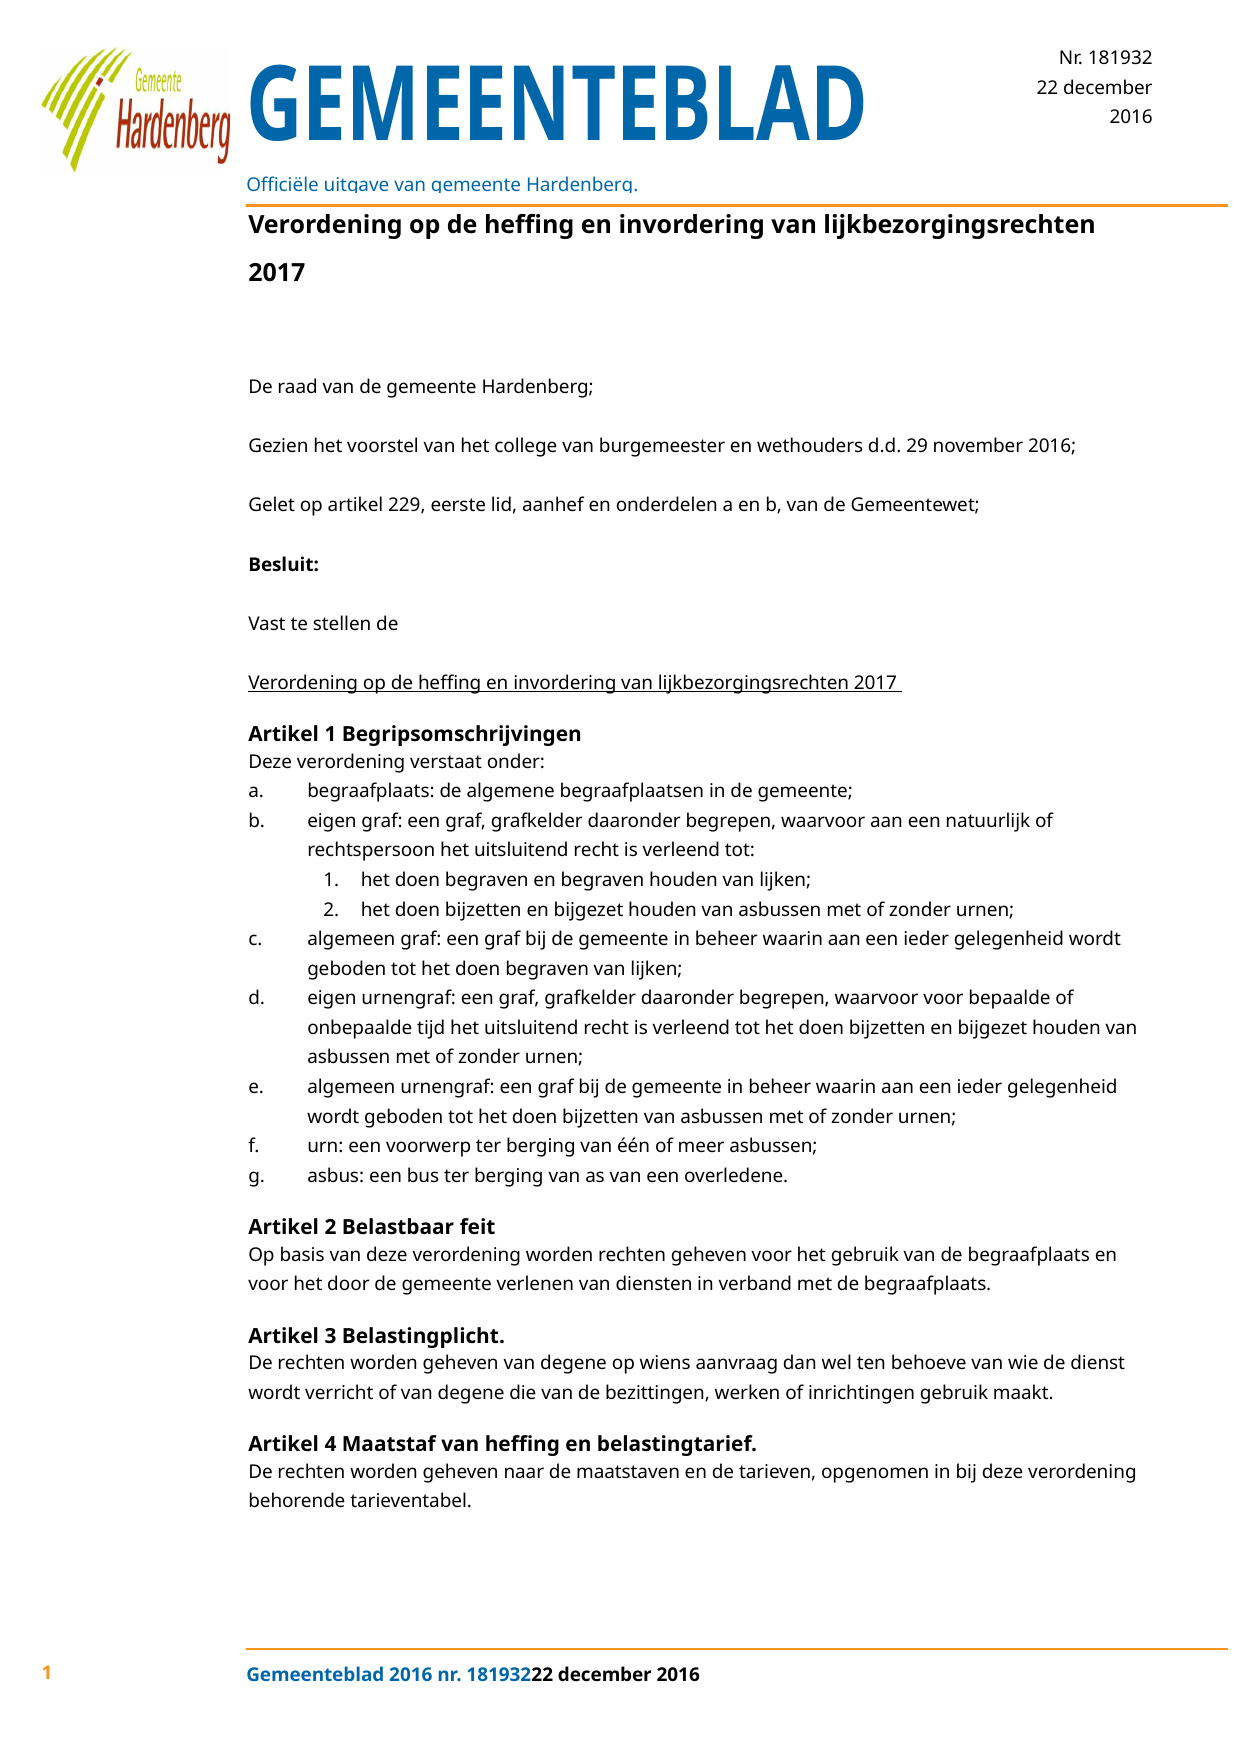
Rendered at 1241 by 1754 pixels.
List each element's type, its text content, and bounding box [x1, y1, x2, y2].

text Besluit: [248, 551, 1152, 576]
text De raad van de gemeente Hardenberg; [248, 373, 1152, 399]
text Artikel 3 Belastingplicht. [248, 1321, 1152, 1349]
text Deze verordening verstaat onder: [248, 748, 1152, 774]
list asbus: een bus ter berging van as van een overledene. [248, 1162, 1152, 1188]
list eigen graf: een graf, grafkelder daaronder begrepen, waarvoor aan een natuurlijk of rechtspersoon het uitsluitend recht is verleend tot: [248, 807, 1152, 862]
text Verordening op de heffing en invordering van lijkbezorgingsrechten 2017 [248, 207, 1152, 288]
text De rechten worden geheven van degene op wiens aanvraag dan wel ten behoeve van wie de dienst wordt verricht of van degene die van de bezittingen, werken of inrichtingen gebruik maakt. [248, 1349, 1152, 1405]
list algemeen graf: een graf bij de gemeente in beheer waarin aan een ieder gelegenheid wordt geboden tot het doen begraven van lijken; [248, 925, 1152, 981]
list het doen begraven en begraven houden van lijken; [323, 866, 1152, 892]
list eigen urnengraf: een graf, grafkelder daaronder begrepen, waarvoor voor bepaalde of onbepaalde tijd het uitsluitend recht is verleend tot het doen bijzetten en bijgezet houden van asbussen met of zonder urnen; [248, 984, 1152, 1069]
text Gezien het voorstel van het college van burgemeester en wethouders d.d. 29 november 2016; [248, 432, 1152, 458]
text De rechten worden geheven naar de maatstaven en de tarieven, opgenomen in bij deze verordening behorende tarieventabel. [248, 1458, 1152, 1513]
list urn: een voorwerp ter berging van één of meer asbussen; [248, 1132, 1152, 1158]
picture [41, 47, 231, 172]
text Artikel 2 Belastbaar feit [248, 1212, 1152, 1241]
list het doen bijzetten en bijgezet houden van asbussen met of zonder urnen; [323, 896, 1152, 922]
text Vast te stellen de [248, 610, 1152, 636]
text Artikel 1 Begripsomschrijvingen [248, 719, 1152, 748]
text Gelet op artikel 229, eerste lid, aanhef en onderdelen a en b, van de Gemeentewet; [248, 492, 1152, 517]
text Verordening op de heffing en invordering van lijkbezorgingsrechten 2017 [248, 669, 1152, 695]
text Op basis van deze verordening worden rechten geheven voor het gebruik van de begraafplaats en voor het door de gemeente verlenen van diensten in verband met de begraafplaats. [248, 1241, 1152, 1296]
text Artikel 4 Maatstaf van heffing en belastingtarief. [248, 1429, 1152, 1458]
list algemeen urnengraf: een graf bij de gemeente in beheer waarin aan een ieder gelegenheid wordt geboden tot het doen bijzetten van asbussen met of zonder urnen; [248, 1073, 1152, 1129]
list begraafplaats: de algemene begraafplaatsen in de gemeente; [248, 777, 1152, 803]
